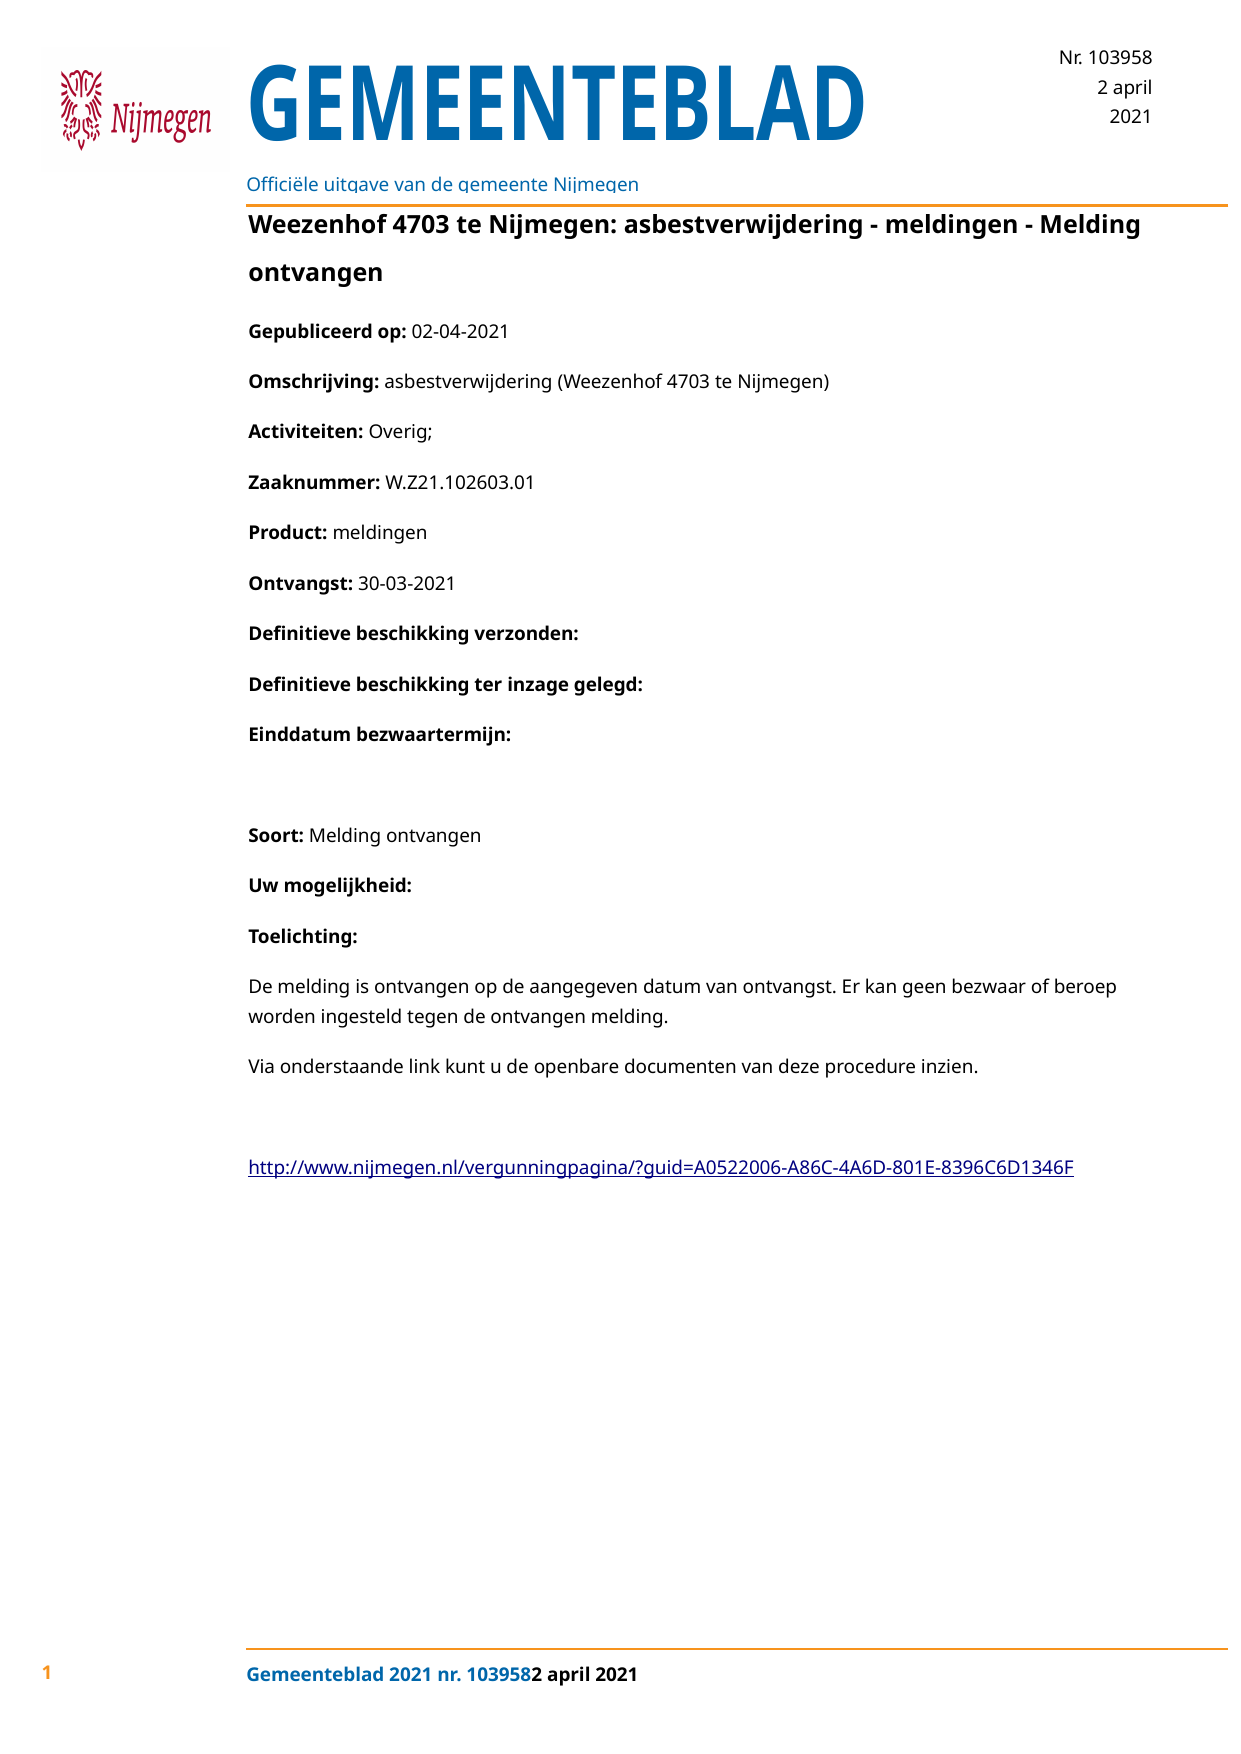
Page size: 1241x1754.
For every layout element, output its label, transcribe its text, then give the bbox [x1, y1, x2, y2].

text Uw mogelijkheid: [248, 872, 1152, 898]
text Product: meldingen [248, 519, 1152, 545]
text Ontvangst: 30-03-2021 [248, 570, 1152, 596]
text Definitieve beschikking ter inzage gelegd: [248, 671, 1152, 697]
text Zaaknummer: W.Z21.102603.01 [248, 469, 1152, 495]
text De melding is ontvangen op de aangegeven datum van ontvangst. Er kan geen bezwaar of beroep worden ingesteld tegen de ontvangen melding. [248, 973, 1152, 1029]
text Toelichting: [248, 923, 1152, 949]
text Activiteiten: Overig; [248, 419, 1152, 444]
text Weezenhof 4703 te Nijmegen: asbestverwijdering - meldingen - Melding ontvangen [248, 207, 1152, 288]
text Gepubliceerd op: 02-04-2021 [248, 318, 1152, 344]
picture [41, 47, 231, 172]
text Via onderstaande link kunt u de openbare documenten van deze procedure inzien. [248, 1053, 1152, 1079]
text Einddatum bezwaartermijn: [248, 721, 1152, 747]
text Soort: Melding ontvangen [248, 822, 1152, 848]
text http://www.nijmegen.nl/vergunningpagina/?guid=A0522006-A86C-4A6D-801E-8396C6D1346F [248, 1154, 1152, 1180]
text Definitieve beschikking verzonden: [248, 620, 1152, 646]
text Omschrijving: asbestverwijdering (Weezenhof 4703 te Nijmegen) [248, 368, 1152, 394]
